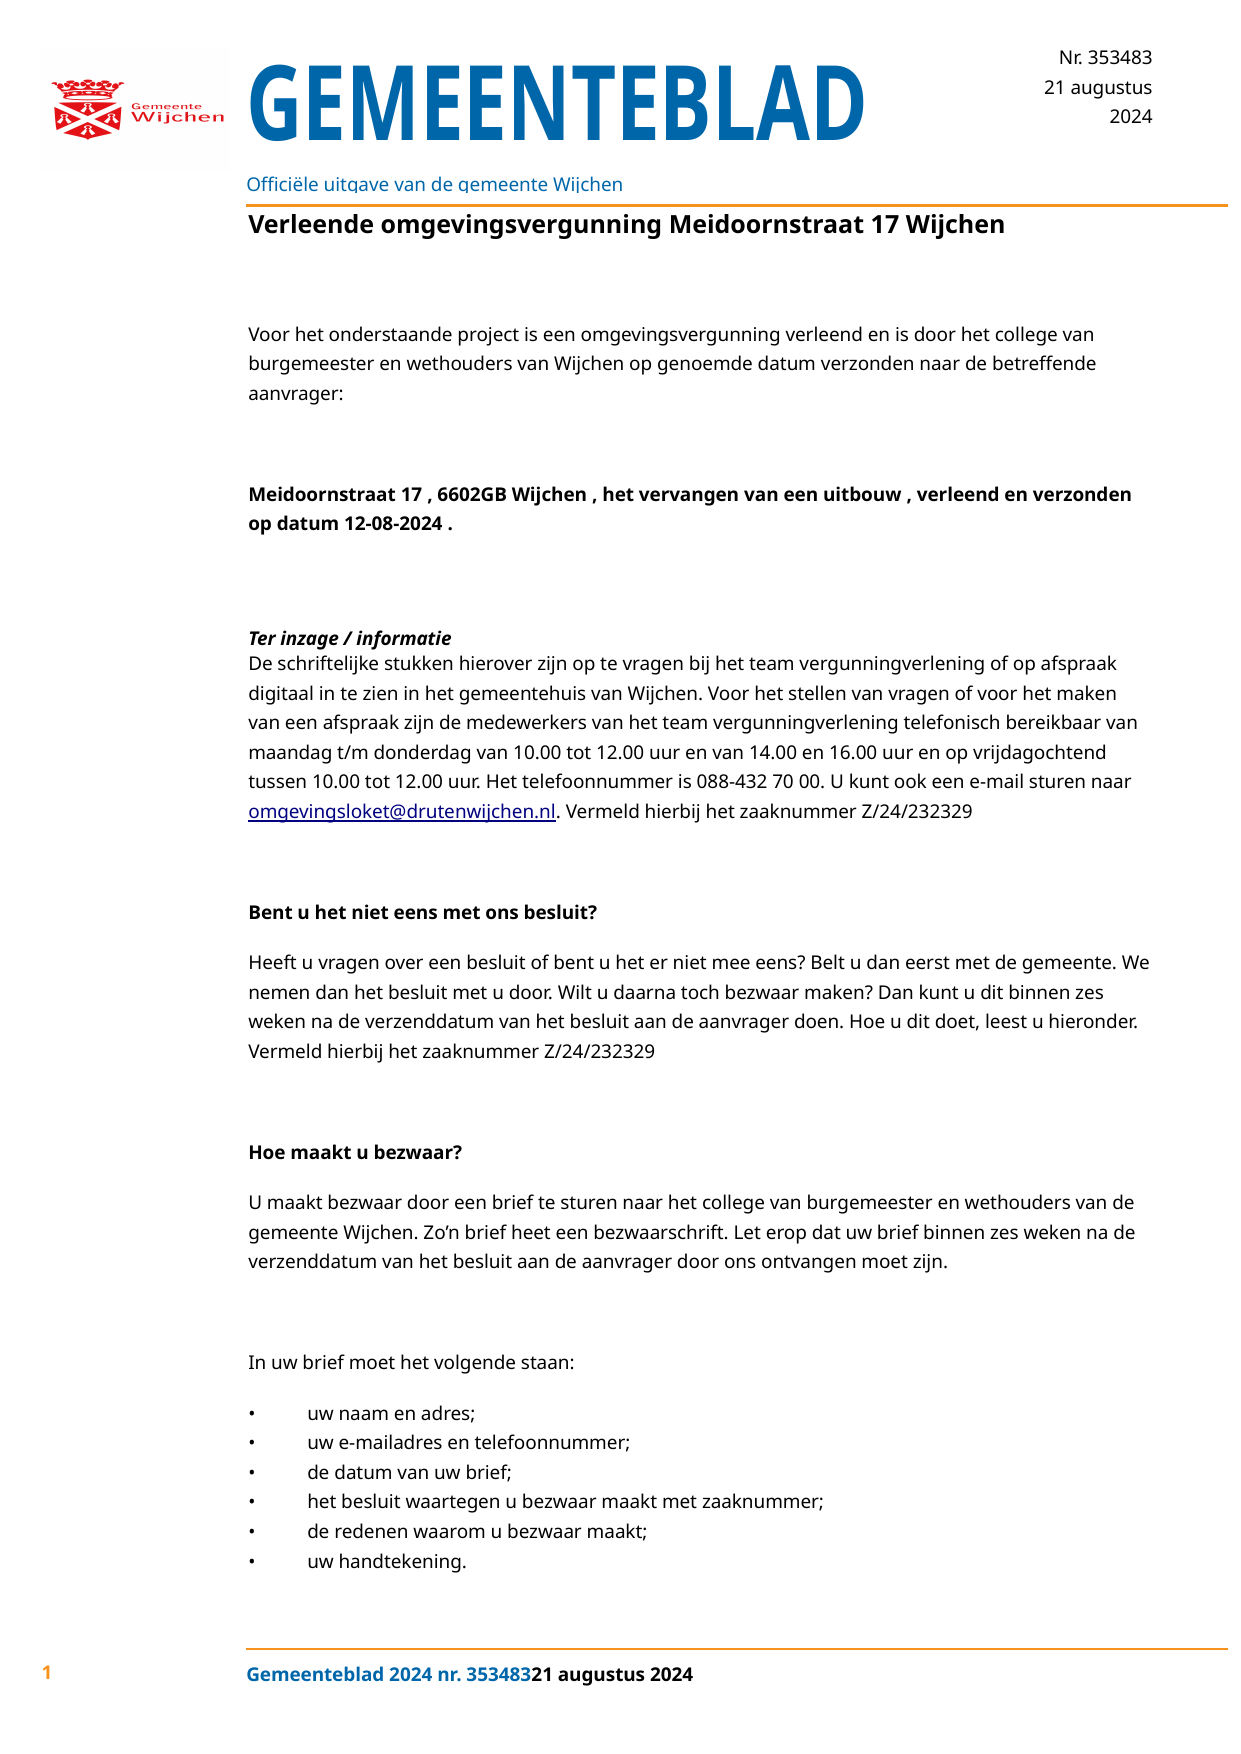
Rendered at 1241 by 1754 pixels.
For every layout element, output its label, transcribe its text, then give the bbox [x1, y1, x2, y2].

text Meidoornstraat 17 , 6602GB Wijchen , het vervangen van een uitbouw , verleend en verzonden op datum 12-08-2024 . [248, 481, 1152, 536]
list de datum van uw brief; [248, 1459, 1152, 1485]
list uw naam en adres; [248, 1400, 1152, 1426]
text Hoe maakt u bezwaar? [248, 1139, 1152, 1165]
text Voor het onderstaande project is een omgevingsvergunning verleend en is door het college van burgemeester en wethouders van Wijchen op genoemde datum verzonden naar de betreffende aanvrager: [248, 321, 1152, 406]
text De schriftelijke stukken hierover zijn op te vragen bij het team vergunningverlening of op afspraak digitaal in te zien in het gemeentehuis van Wijchen. Voor het stellen van vragen of voor het maken van een afspraak zijn de medewerkers van het team vergunningverlening telefonisch bereikbaar van maandag t/m donderdag van 10.00 tot 12.00 uur en van 14.00 en 16.00 uur en op vrijdagochtend tussen 10.00 tot 12.00 uur. Het telefoonnummer is 088-432 70 00. U kunt ook een e-mail sturen naar omgevingsloket@drutenwijchen.nl. Vermeld hierbij het zaaknummer Z/24/232329 [248, 650, 1152, 824]
text Heeft u vragen over een besluit of bent u het er niet mee eens? Belt u dan eerst met de gemeente. We nemen dan het besluit met u door. Wilt u daarna toch bezwaar maken? Dan kunt u dit binnen zes weken na de verzenddatum van het besluit aan de aanvrager doen. Hoe u dit doet, leest u hieronder. Vermeld hierbij het zaaknummer Z/24/232329 [248, 949, 1152, 1064]
list de redenen waarom u bezwaar maakt; [248, 1518, 1152, 1544]
text Ter inzage / informatie [248, 625, 1152, 650]
text U maakt bezwaar door een brief te sturen naar het college van burgemeester en wethouders van de gemeente Wijchen. Zo’n brief heet een bezwaarschrift. Let erop dat uw brief binnen zes weken na de verzenddatum van het besluit aan de aanvrager door ons ontvangen moet zijn. [248, 1189, 1152, 1274]
picture [41, 47, 231, 172]
text Bent u het niet eens met ons besluit? [248, 899, 1152, 925]
list uw handtekening. [248, 1548, 1152, 1574]
list het besluit waartegen u bezwaar maakt met zaaknummer; [248, 1489, 1152, 1514]
text Verleende omgevingsvergunning Meidoornstraat 17 Wijchen [248, 207, 1152, 241]
text In uw brief moet het volgende staan: [248, 1349, 1152, 1375]
list uw e-mailadres en telefoonnummer; [248, 1429, 1152, 1455]
